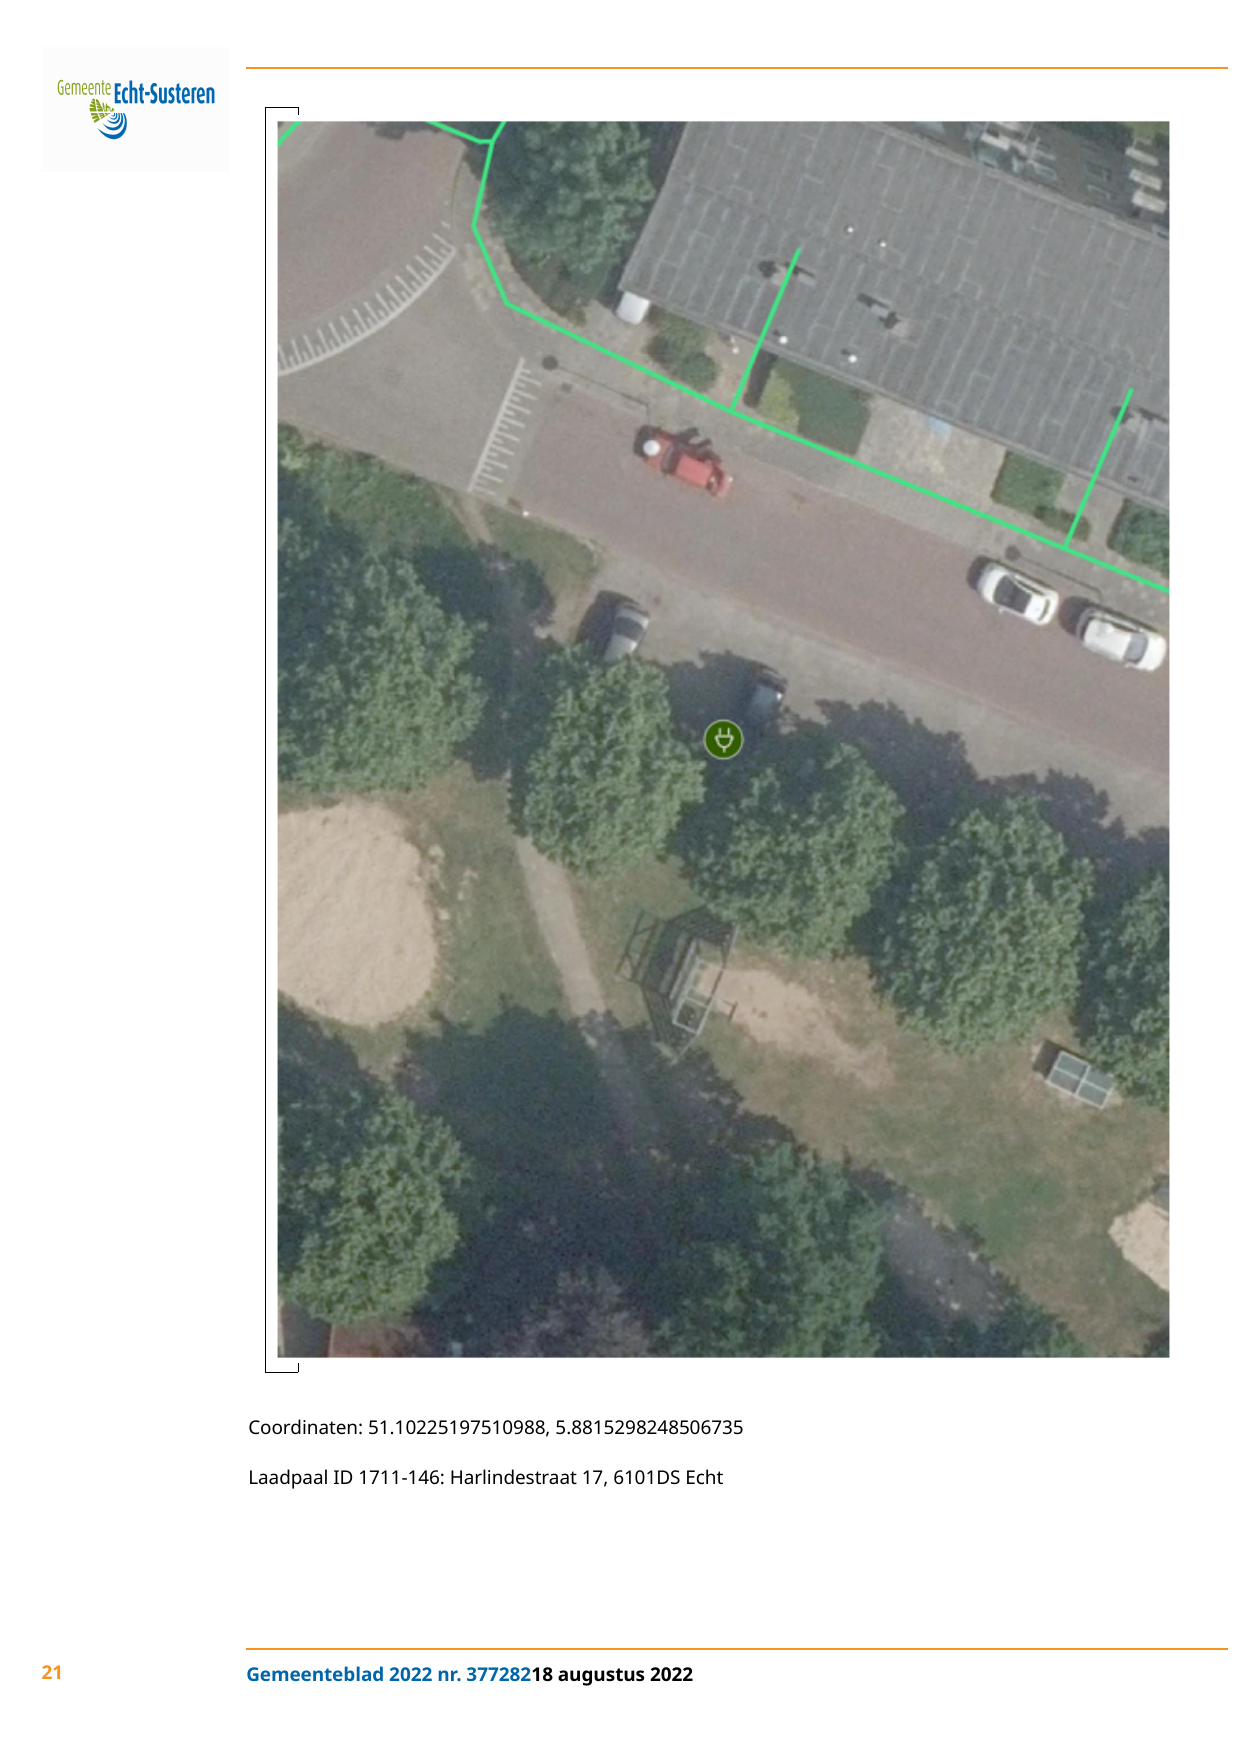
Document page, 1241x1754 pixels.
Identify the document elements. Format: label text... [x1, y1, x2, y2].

picture [273, 115, 1178, 1363]
picture [41, 47, 231, 172]
text Laadpaal ID 1711-146: Harlindestraat 17, 6101DS Echt [248, 1464, 1152, 1490]
text Coordinaten: 51.10225197510988, 5.8815298248506735 [248, 1414, 1152, 1439]
